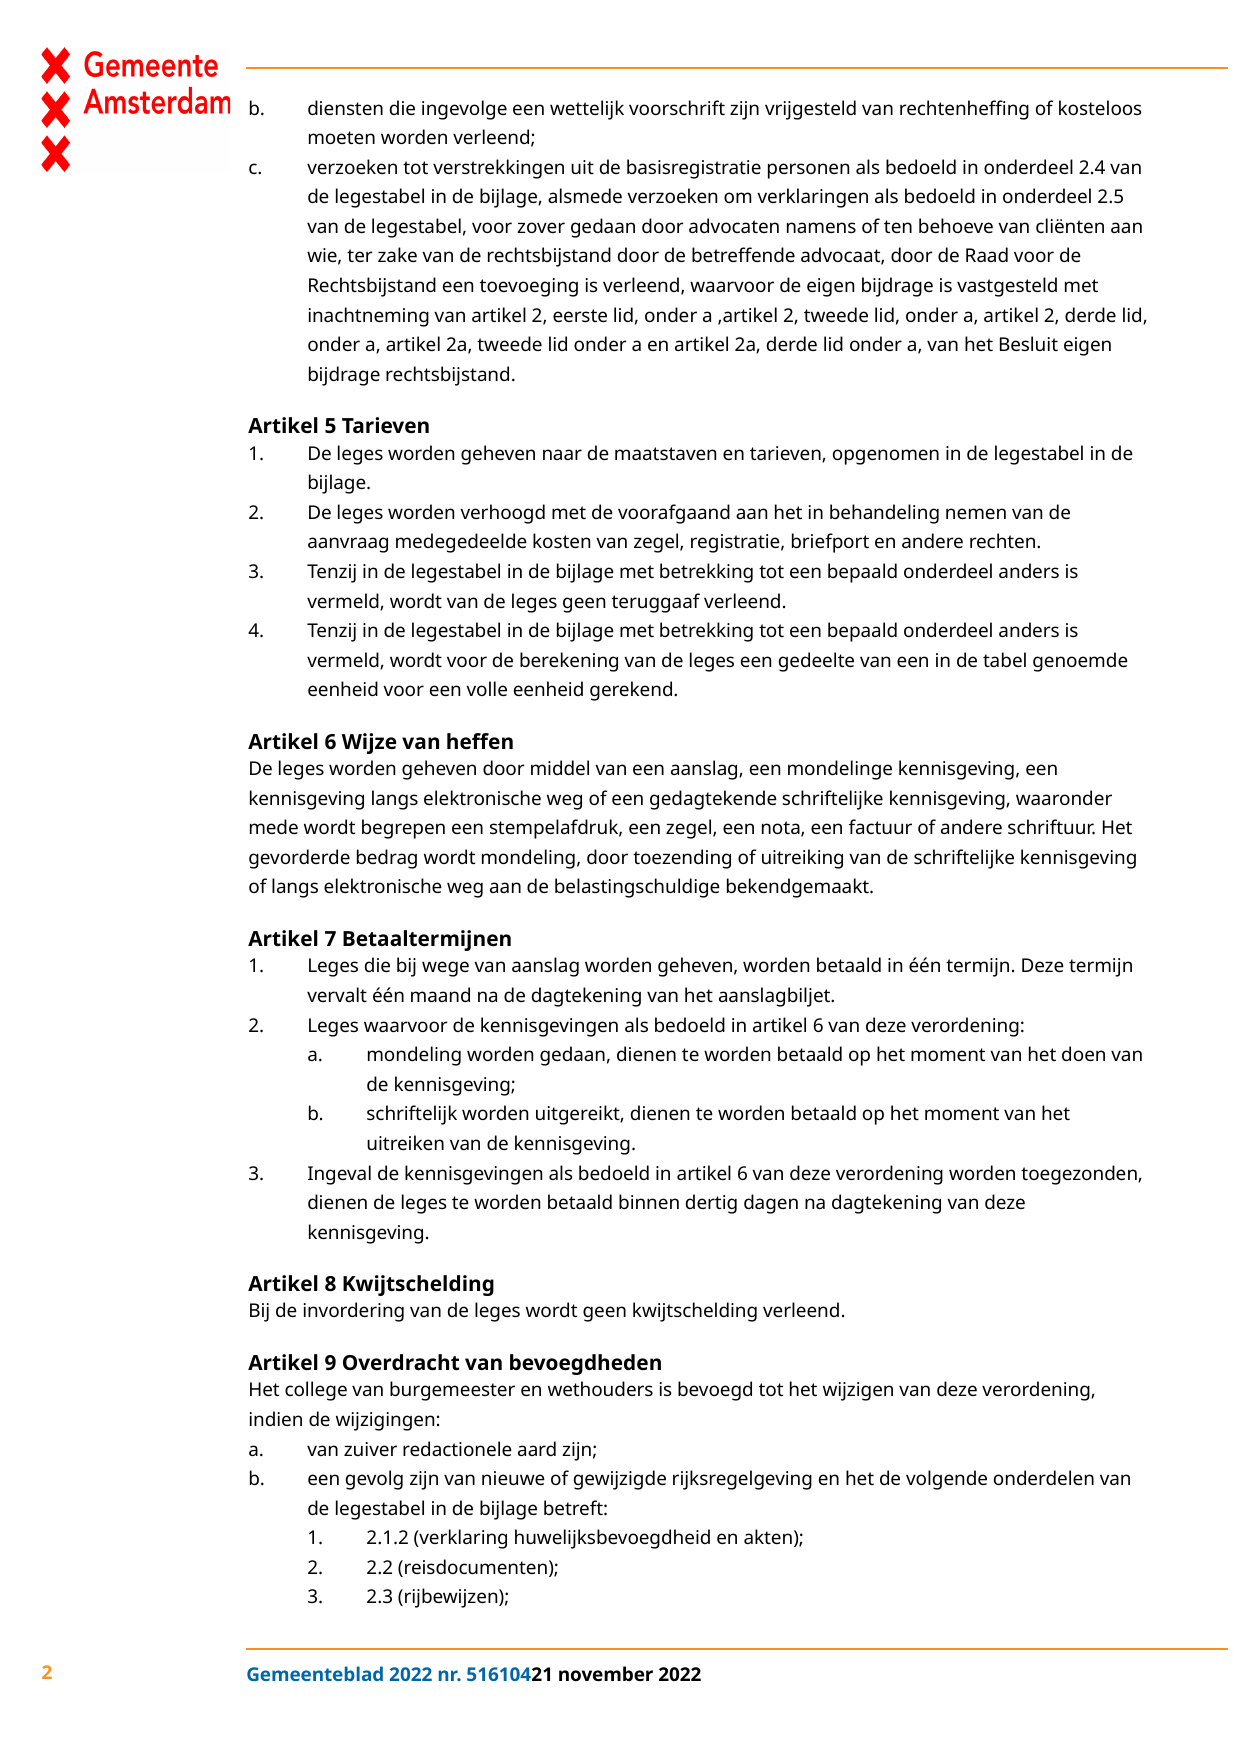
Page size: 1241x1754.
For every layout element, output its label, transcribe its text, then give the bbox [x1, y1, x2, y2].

list Leges waarvoor de kennisgevingen als bedoeld in artikel 6 van deze verordening: [248, 1012, 1152, 1037]
text De leges worden geheven door middel van een aanslag, een mondelinge kennisgeving, een kennisgeving langs elektronische weg of een gedagtekende schriftelijke kennisgeving, waaronder mede wordt begrepen een stempelafdruk, een zegel, een nota, een factuur of andere schriftuur. Het gevorderde bedrag wordt mondeling, door toezending of uitreiking van de schriftelijke kennisgeving of langs elektronische weg aan de belastingschuldige bekendgemaakt. [248, 755, 1152, 899]
text Bij de invordering van de leges wordt geen kwijtschelding verleend. [248, 1298, 1152, 1323]
text Artikel 8 Kwijtschelding [248, 1269, 1152, 1298]
list diensten die ingevolge een wettelijk voorschrift zijn vrijgesteld van rechtenheffing of kosteloos moeten worden verleend; [248, 95, 1152, 150]
text Artikel 9 Overdracht van bevoegdheden [248, 1348, 1152, 1377]
list van zuiver redactionele aard zijn; [248, 1436, 1152, 1461]
text Artikel 5 Tarieven [248, 411, 1152, 440]
list 2.1.2 (verklaring huwelijksbevoegdheid en akten); [307, 1524, 1152, 1550]
text Artikel 7 Betaaltermijnen [248, 924, 1152, 953]
list 2.2 (reisdocumenten); [307, 1554, 1152, 1580]
picture [41, 47, 231, 172]
list verzoeken tot verstrekkingen uit de basisregistratie personen als bedoeld in onderdeel 2.4 van de legestabel in de bijlage, alsmede verzoeken om verklaringen als bedoeld in onderdeel 2.5 van de legestabel, voor zover gedaan door advocaten namens of ten behoeve van cliënten aan wie, ter zake van de rechtsbijstand door de betreffende advocaat, door de Raad voor de Rechtsbijstand een toevoeging is verleend, waarvoor de eigen bijdrage is vastgesteld met inachtneming van artikel 2, eerste lid, onder a ,artikel 2, tweede lid, onder a, artikel 2, derde lid, onder a, artikel 2a, tweede lid onder a en artikel 2a, derde lid onder a, van het Besluit eigen bijdrage rechtsbijstand. [248, 154, 1152, 387]
list schriftelijk worden uitgereikt, dienen te worden betaald op het moment van het uitreiken van de kennisgeving. [307, 1101, 1152, 1156]
text Artikel 6 Wijze van heffen [248, 727, 1152, 755]
list Tenzij in de legestabel in de bijlage met betrekking tot een bepaald onderdeel anders is vermeld, wordt voor de berekening van de leges een gedeelte van een in de tabel genoemde eenheid voor een volle eenheid gerekend. [248, 617, 1152, 702]
list Leges die bij wege van aanslag worden geheven, worden betaald in één termijn. Deze termijn vervalt één maand na de dagtekening van het aanslagbiljet. [248, 953, 1152, 1008]
list De leges worden geheven naar de maatstaven en tarieven, opgenomen in de legestabel in de bijlage. [248, 440, 1152, 495]
list Tenzij in de legestabel in de bijlage met betrekking tot een bepaald onderdeel anders is vermeld, wordt van de leges geen teruggaaf verleend. [248, 558, 1152, 613]
list 2.3 (rijbewijzen); [307, 1584, 1152, 1609]
text Het college van burgemeester en wethouders is bevoegd tot het wijzigen van deze verordening, indien de wijzigingen: [248, 1377, 1152, 1432]
list De leges worden verhoogd met de voorafgaand aan het in behandeling nemen van de aanvraag medegedeelde kosten van zegel, registratie, briefport en andere rechten. [248, 499, 1152, 554]
list een gevolg zijn van nieuwe of gewijzigde rijksregelgeving en het de volgende onderdelen van de legestabel in de bijlage betreft: [248, 1465, 1152, 1521]
list mondeling worden gedaan, dienen te worden betaald op het moment van het doen van de kennisgeving; [307, 1041, 1152, 1097]
list Ingeval de kennisgevingen als bedoeld in artikel 6 van deze verordening worden toegezonden, dienen de leges te worden betaald binnen dertig dagen na dagtekening van deze kennisgeving. [248, 1160, 1152, 1244]
